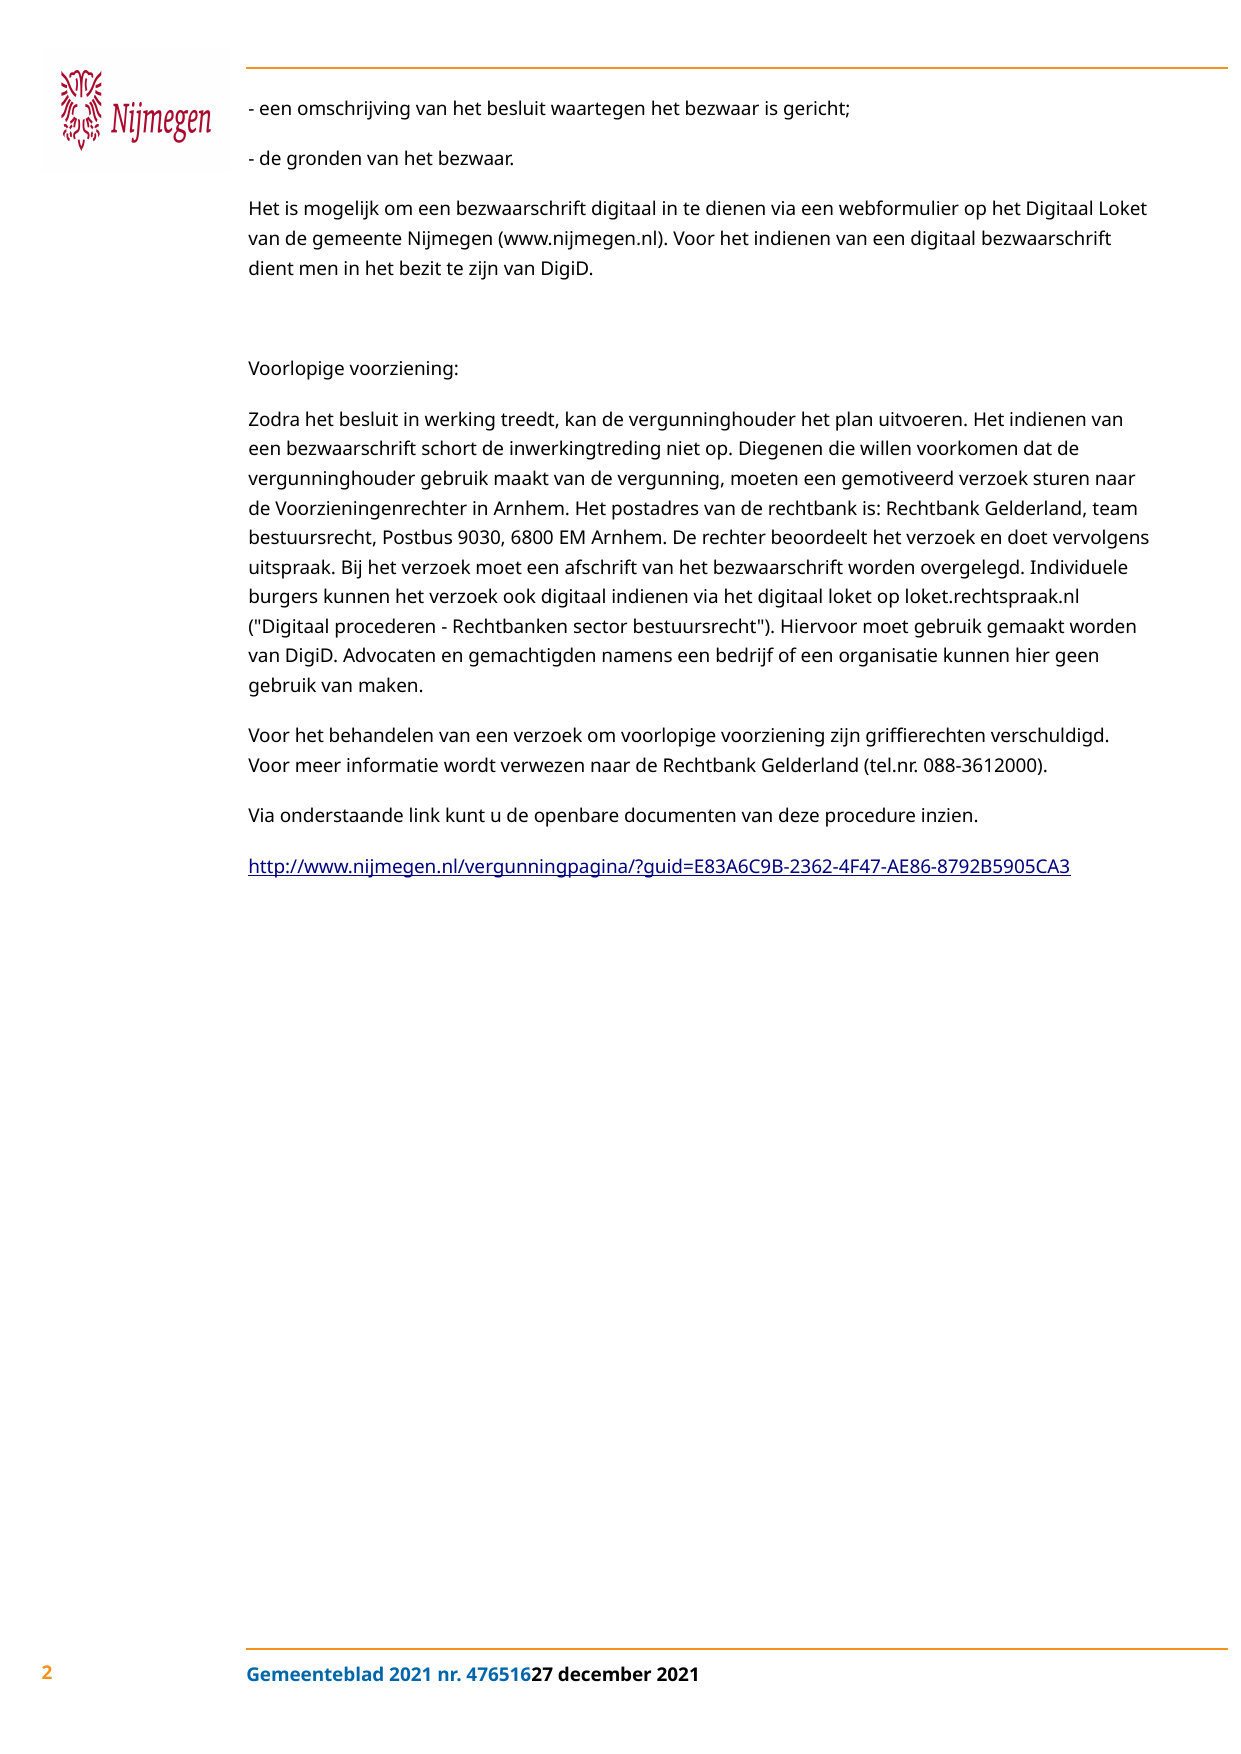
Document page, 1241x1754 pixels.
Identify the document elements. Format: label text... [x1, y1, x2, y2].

text Voorlopige voorziening: [248, 356, 1152, 381]
text Voor het behandelen van een verzoek om voorlopige voorziening zijn griffierechten verschuldigd. Voor meer informatie wordt verwezen naar de Rechtbank Gelderland (tel.nr. 088-3612000). [248, 723, 1152, 778]
text - de gronden van het bezwaar. [248, 145, 1152, 171]
text Zodra het besluit in werking treedt, kan de vergunninghouder het plan uitvoeren. Het indienen van een bezwaarschrift schort de inwerkingtreding niet op. Diegenen die willen voorkomen dat de vergunninghouder gebruik maakt van de vergunning, moeten een gemotiveerd verzoek sturen naar de Voorzieningenrechter in Arnhem. Het postadres van de rechtbank is: Rechtbank Gelderland, team bestuursrecht, Postbus 9030, 6800 EM Arnhem. De rechter beoordeelt het verzoek en doet vervolgens uitspraak. Bij het verzoek moet een afschrift van het bezwaarschrift worden overgelegd. Individuele burgers kunnen het verzoek ook digitaal indienen via het digitaal loket op loket.rechtspraak.nl ("Digitaal procederen - Rechtbanken sector bestuursrecht"). Hiervoor moet gebruik gemaakt worden van DigiD. Advocaten en gemachtigden namens een bedrijf of een organisatie kunnen hier geen gebruik van maken. [248, 406, 1152, 698]
text - een omschrijving van het besluit waartegen het bezwaar is gericht; [248, 95, 1152, 121]
picture [41, 47, 231, 172]
text Via onderstaande link kunt u de openbare documenten van deze procedure inzien. [248, 803, 1152, 828]
text Het is mogelijk om een bezwaarschrift digitaal in te dienen via een webformulier op het Digitaal Loket van de gemeente Nijmegen (www.nijmegen.nl). Voor het indienen van een digitaal bezwaarschrift dient men in het bezit te zijn van DigiD. [248, 196, 1152, 281]
text http://www.nijmegen.nl/vergunningpagina/?guid=E83A6C9B-2362-4F47-AE86-8792B5905CA3 [248, 853, 1152, 879]
